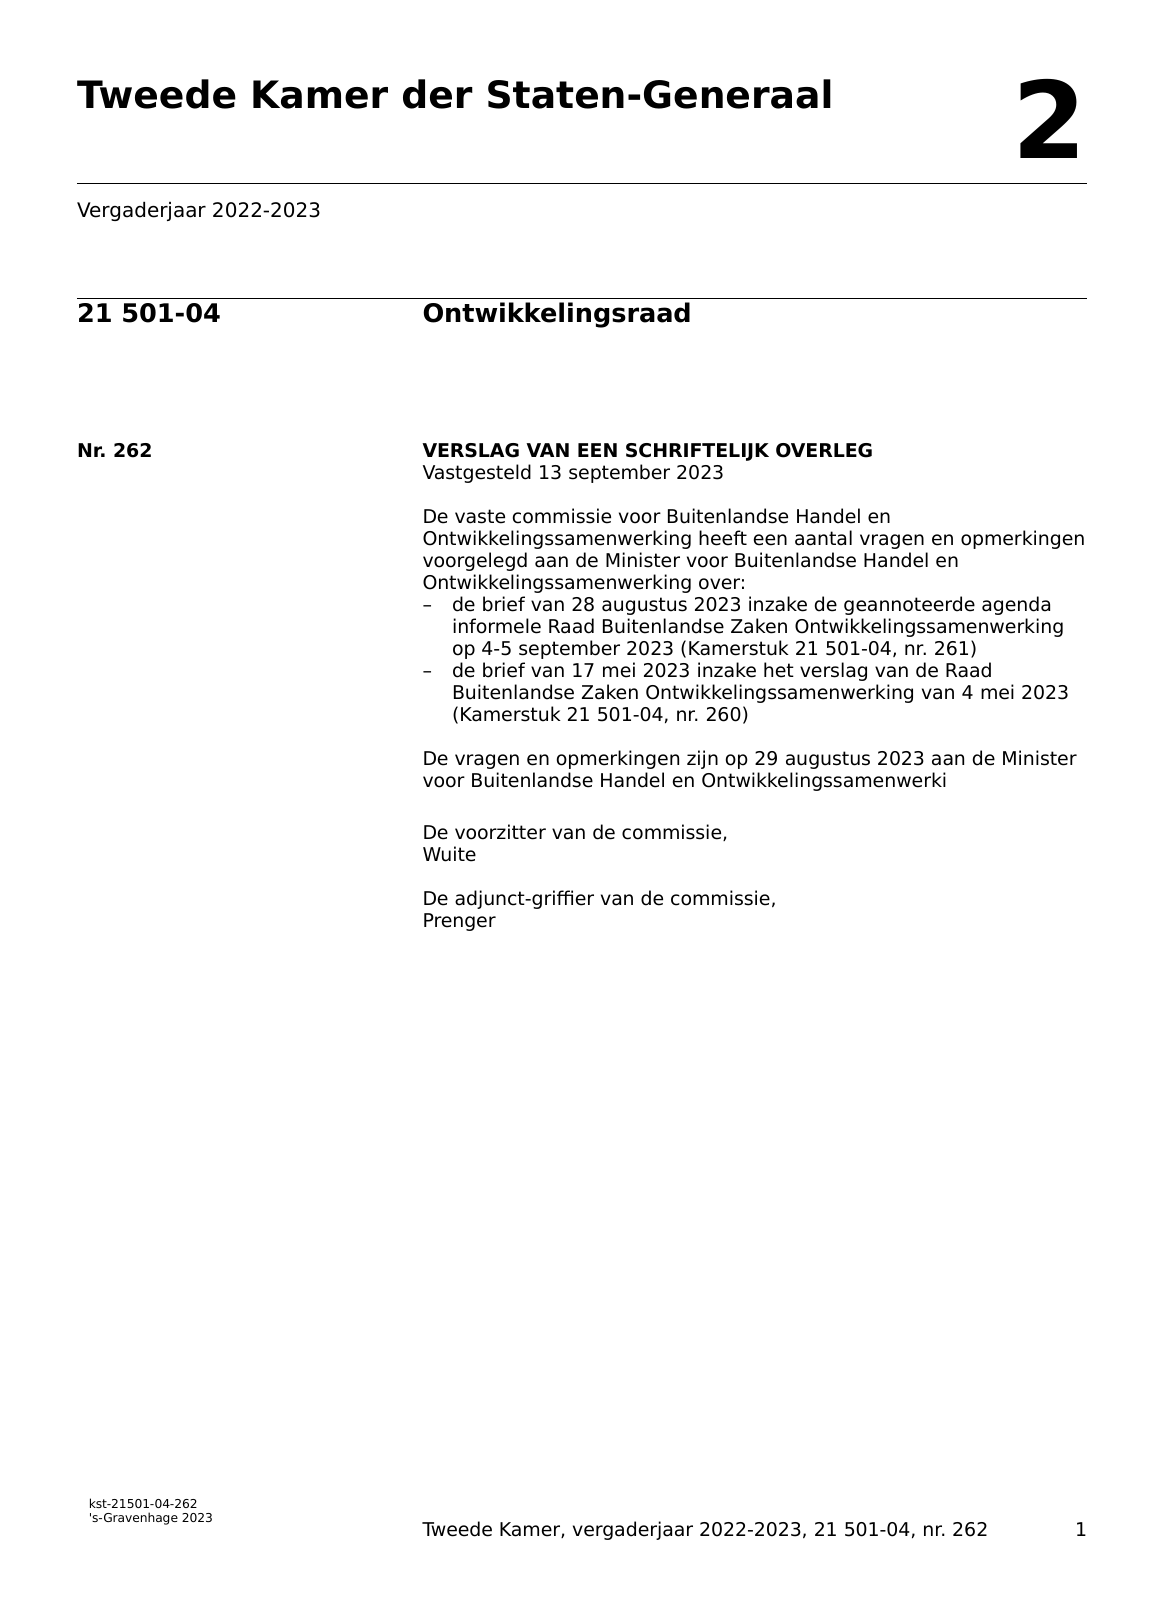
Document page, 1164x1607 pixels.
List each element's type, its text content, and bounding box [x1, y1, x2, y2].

text De adjunct-griffier van de commissie, Prenger [422, 888, 1087, 932]
table_header Tweede Kamer der Staten-Generaal [77, 59, 886, 183]
text 's-Gravenhage 2023 [88, 1511, 323, 1525]
text De voorzitter van de commissie, Wuite [422, 822, 1087, 866]
text – de brief van 28 augustus 2023 inzake de geannoteerde agenda informele Raad Buitenlandse Zaken Ontwikkelingssamenwerking op 4-5 september 2023 (Kamerstuk 21 501-04, nr. 261) [422, 594, 1087, 660]
text De vragen en opmerkingen zijn op 29 augustus 2023 aan de Minister voor Buitenlandse Handel en Ontwikkelingssamenwerki [422, 748, 1087, 792]
text De vaste commissie voor Buitenlandse Handel en Ontwikkelingssamenwerking heeft een aantal vragen en opmerkingen voorgelegd aan de Minister voor Buitenlandse Handel en Ontwikkelingssamenwerking over: [422, 506, 1087, 594]
subtitle 21 501-04 Ontwikkelingsraad [77, 299, 1087, 329]
table_header 2 [886, 59, 1087, 183]
table_cell Vergaderjaar 2022-2023 [77, 184, 1087, 298]
subtitle Nr. 262 VERSLAG VAN EEN SCHRIFTELIJK OVERLEG [77, 440, 1087, 462]
text Vastgesteld 13 september 2023 [422, 462, 1087, 484]
text – de brief van 17 mei 2023 inzake het verslag van de Raad Buitenlandse Zaken Ontwikkelingssamenwerking van 4 mei 2023 (Kamerstuk 21 501-04, nr. 260) [422, 660, 1087, 726]
text kst-21501-04-262 [88, 1497, 323, 1511]
